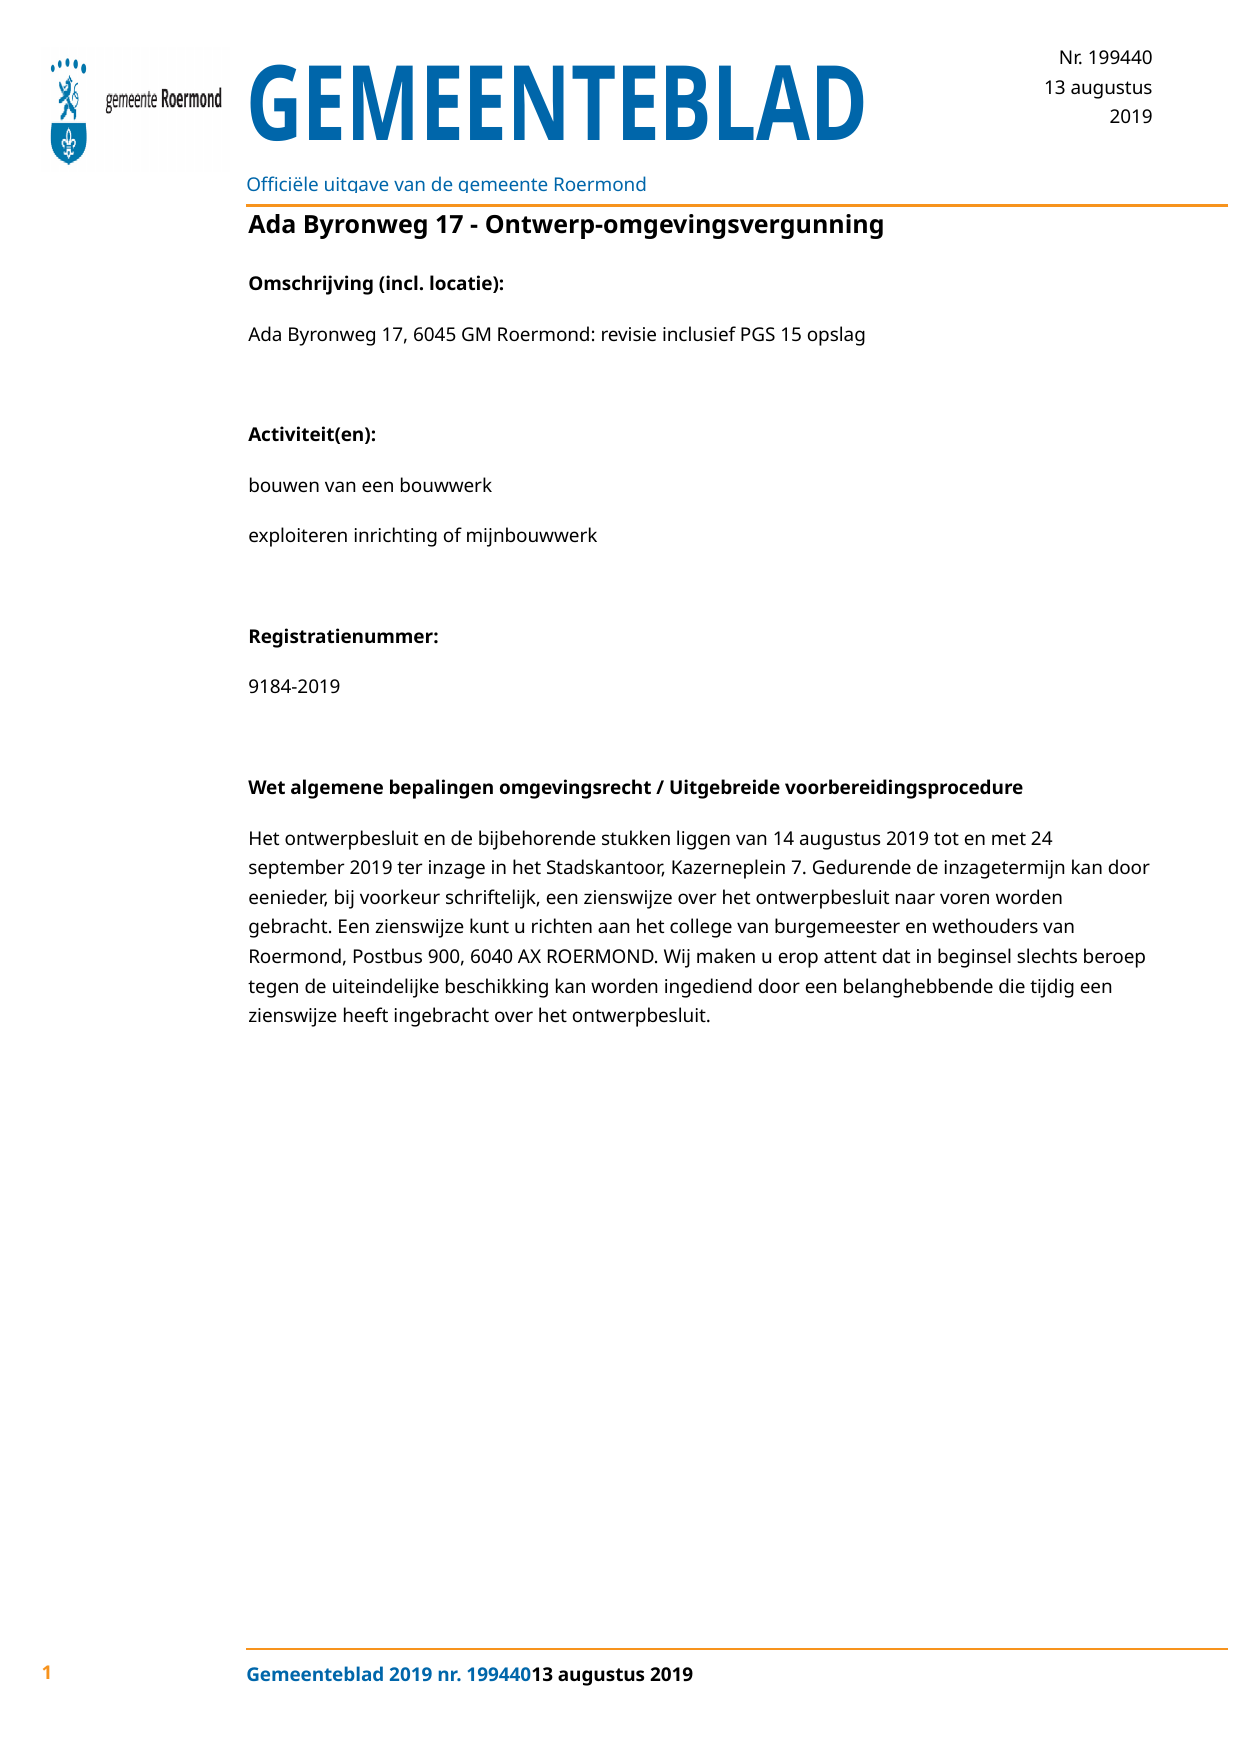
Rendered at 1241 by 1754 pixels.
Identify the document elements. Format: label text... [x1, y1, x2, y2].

text bouwen van een bouwwerk [248, 472, 1152, 498]
text Het ontwerpbesluit en de bijbehorende stukken liggen van 14 augustus 2019 tot en met 24 september 2019 ter inzage in het Stadskantoor, Kazerneplein 7. Gedurende de inzagetermijn kan door eenieder, bij voorkeur schriftelijk, een zienswijze over het ontwerpbesluit naar voren worden gebracht. Een zienswijze kunt u richten aan het college van burgemeester en wethouders van Roermond, Postbus 900, 6040 AX ROERMOND. Wij maken u erop attent dat in beginsel slechts beroep tegen de uiteindelijke beschikking kan worden ingediend door een belanghebbende die tijdig een zienswijze heeft ingebracht over het ontwerpbesluit. [248, 825, 1152, 1028]
text exploiteren inrichting of mijnbouwwerk [248, 522, 1152, 548]
text Registratienummer: [248, 623, 1152, 649]
text Wet algemene bepalingen omgevingsrecht / Uitgebreide voorbereidingsprocedure [248, 774, 1152, 800]
text Ada Byronweg 17, 6045 GM Roermond: revisie inclusief PGS 15 opslag [248, 321, 1152, 346]
picture [41, 47, 231, 172]
text 9184-2019 [248, 674, 1152, 699]
text Activiteit(en): [248, 422, 1152, 447]
text Ada Byronweg 17 - Ontwerp-omgevingsvergunning [248, 207, 1152, 241]
text Omschrijving (incl. locatie): [248, 270, 1152, 296]
